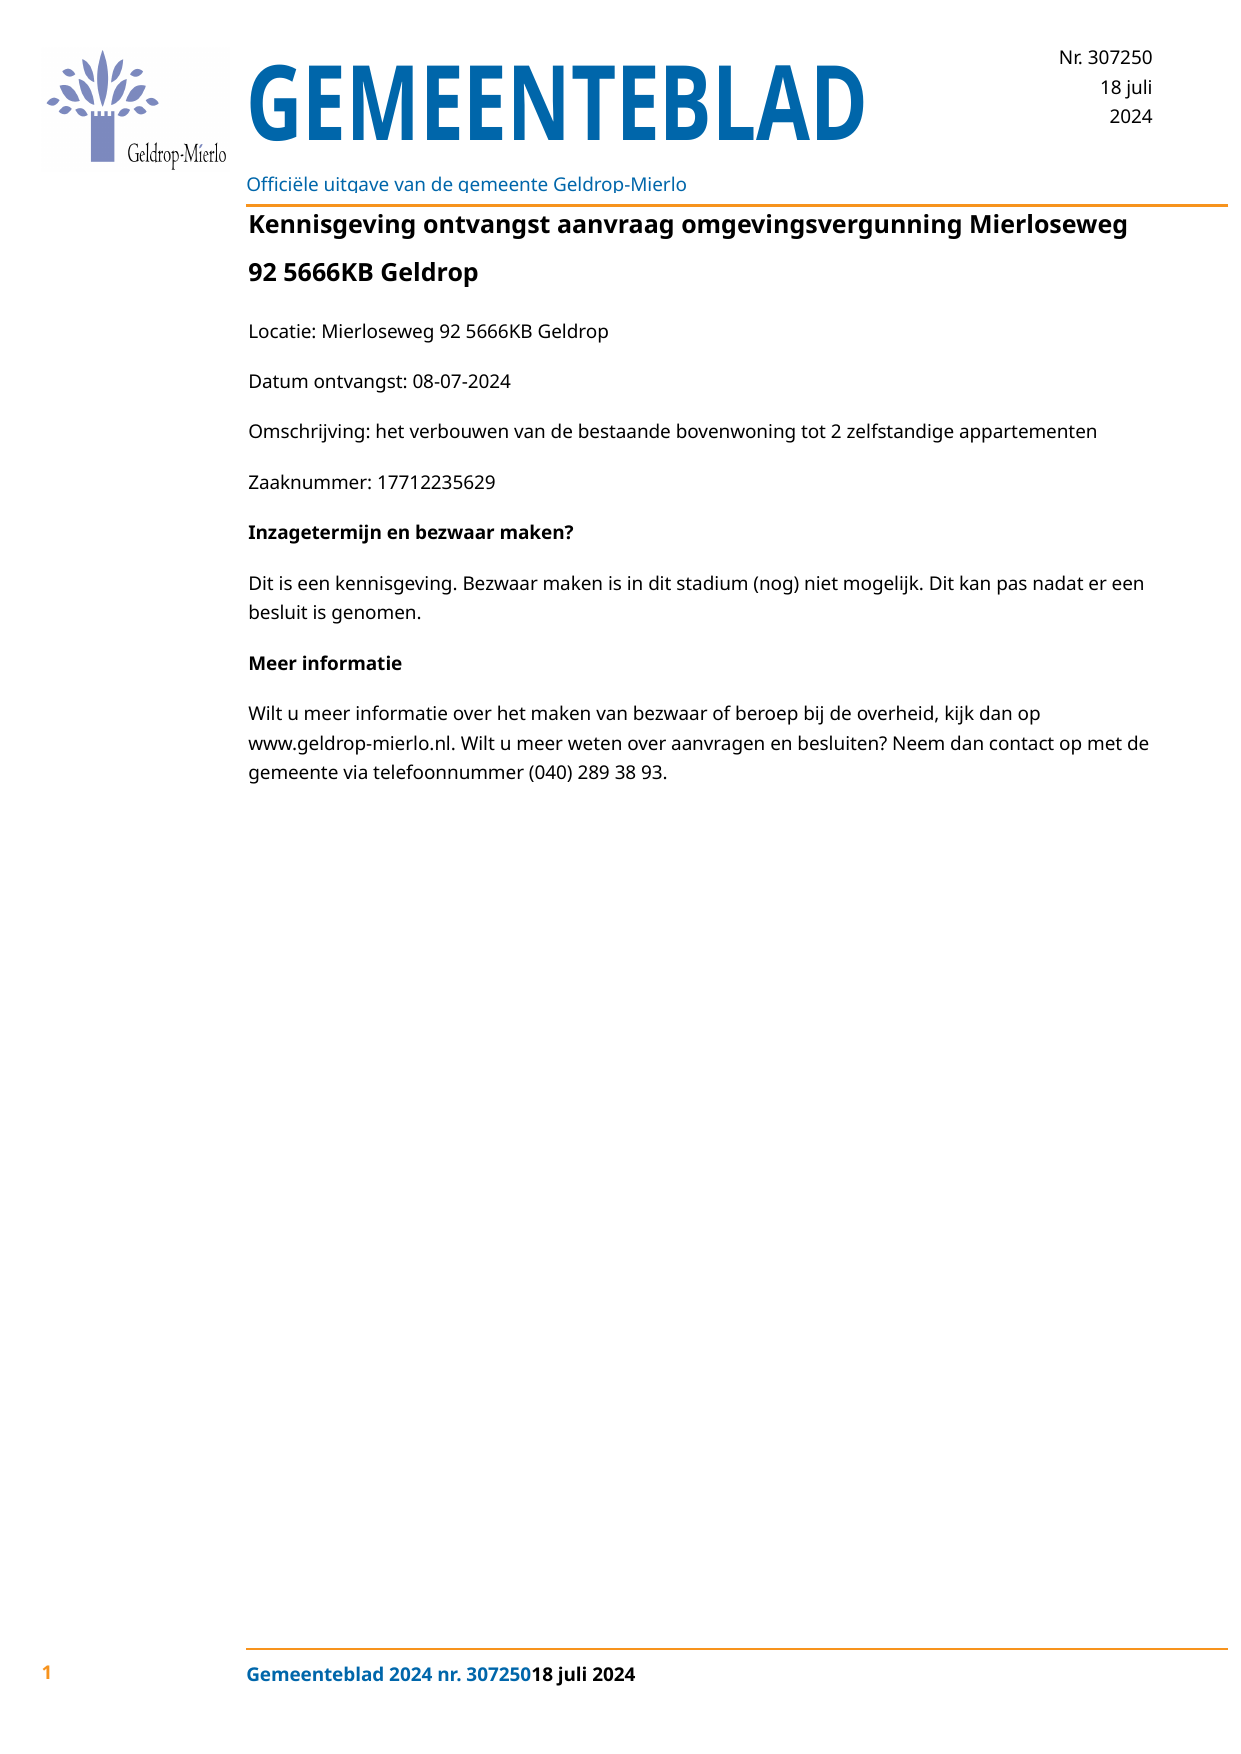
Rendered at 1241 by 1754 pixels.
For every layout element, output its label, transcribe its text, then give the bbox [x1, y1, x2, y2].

text Datum ontvangst: 08-07-2024 [248, 368, 1152, 394]
picture [41, 47, 231, 172]
text Kennisgeving ontvangst aanvraag omgevingsvergunning Mierloseweg 92 5666KB Geldrop [248, 207, 1152, 288]
text Omschrijving: het verbouwen van de bestaande bovenwoning tot 2 zelfstandige appartementen [248, 419, 1152, 444]
text Wilt u meer informatie over het maken van bezwaar of beroep bij de overheid, kijk dan op www.geldrop-mierlo.nl. Wilt u meer weten over aanvragen en besluiten? Neem dan contact op met de gemeente via telefoonnummer (040) 289 38 93. [248, 700, 1152, 785]
text Dit is een kennisgeving. Bezwaar maken is in dit stadium (nog) niet mogelijk. Dit kan pas nadat er een besluit is genomen. [248, 570, 1152, 625]
text Zaaknummer: 17712235629 [248, 469, 1152, 495]
text Locatie: Mierloseweg 92 5666KB Geldrop [248, 318, 1152, 344]
text Meer informatie [248, 650, 1152, 676]
text Inzagetermijn en bezwaar maken? [248, 519, 1152, 545]
